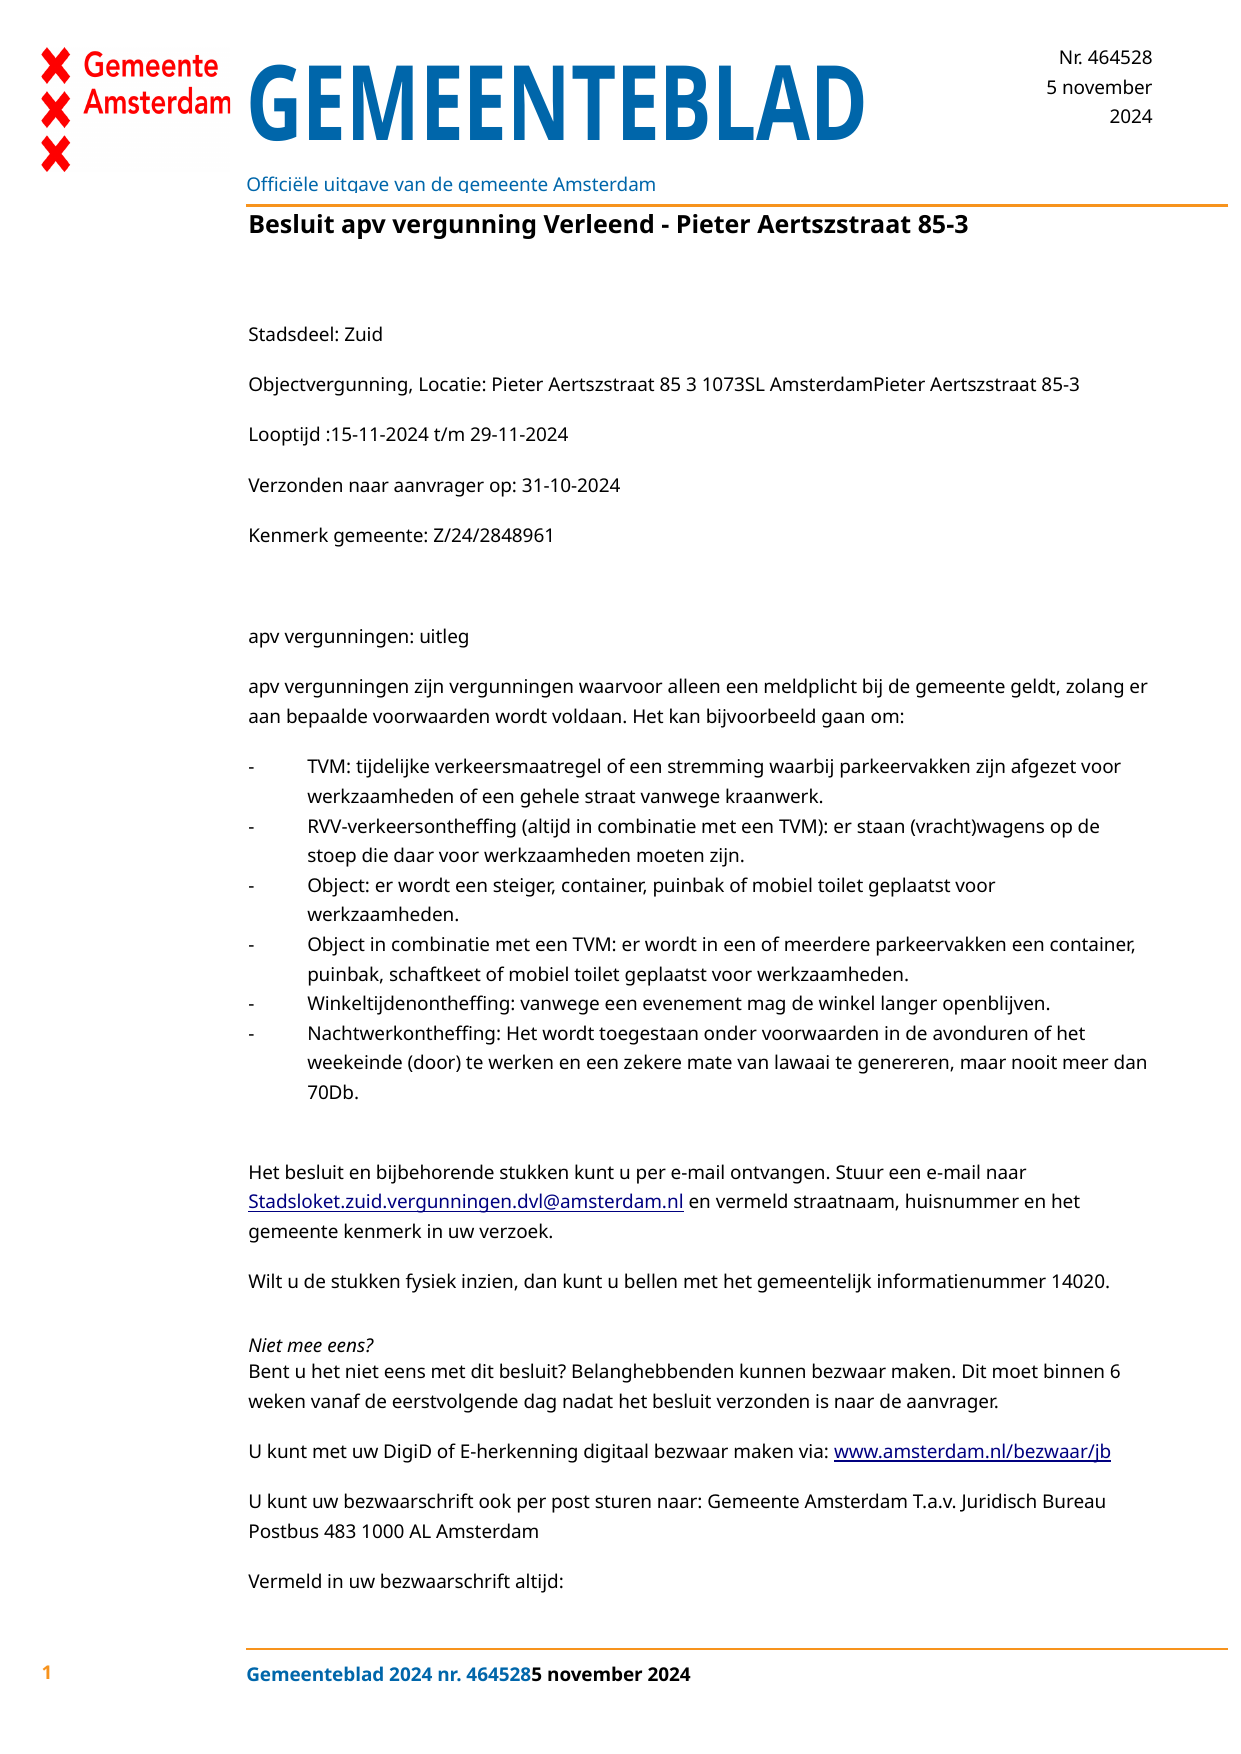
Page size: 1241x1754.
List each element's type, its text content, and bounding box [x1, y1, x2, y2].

text U kunt met uw DigiD of E-herkenning digitaal bezwaar maken via: www.amsterdam.nl/bezwaar/jb [248, 1438, 1152, 1464]
picture [41, 47, 231, 172]
list Object in combinatie met een TVM: er wordt in een of meerdere parkeervakken een container, puinbak, schaftkeet of mobiel toilet geplaatst voor werkzaamheden. [248, 931, 1152, 986]
text Looptijd :15-11-2024 t/m 29-11-2024 [248, 422, 1152, 447]
text Objectvergunning, Locatie: Pieter Aertszstraat 85 3 1073SL AmsterdamPieter Aertszstraat 85-3 [248, 371, 1152, 397]
list Nachtwerkontheffing: Het wordt toegestaan onder voorwaarden in de avonduren of het weekeinde (door) te werken en een zekere mate van lawaai te genereren, maar nooit meer dan 70Db. [248, 1020, 1152, 1105]
text Vermeld in uw bezwaarschrift altijd: [248, 1569, 1152, 1594]
list TVM: tijdelijke verkeersmaatregel of een stremming waarbij parkeervakken zijn afgezet voor werkzaamheden of een gehele straat vanwege kraanwerk. [248, 754, 1152, 809]
list RVV-verkeersontheffing (altijd in combinatie met een TVM): er staan (vracht)wagens op de stoep die daar voor werkzaamheden moeten zijn. [248, 813, 1152, 868]
text Besluit apv vergunning Verleend - Pieter Aertszstraat 85-3 [248, 207, 1152, 241]
list Object: er wordt een steiger, container, puinbak of mobiel toilet geplaatst voor werkzaamheden. [248, 872, 1152, 927]
text Verzonden naar aanvrager op: 31-10-2024 [248, 472, 1152, 498]
list Winkeltijdenontheffing: vanwege een evenement mag de winkel langer openblijven. [248, 990, 1152, 1016]
text Bent u het niet eens met dit besluit? Belanghebbenden kunnen bezwaar maken. Dit moet binnen 6 weken vanaf de eerstvolgende dag nadat het besluit verzonden is naar de aanvrager. [248, 1358, 1152, 1414]
text Wilt u de stukken fysiek inzien, dan kunt u bellen met het gemeentelijk informatienummer 14020. [248, 1269, 1152, 1294]
text apv vergunningen: uitleg [248, 623, 1152, 649]
text U kunt uw bezwaarschrift ook per post sturen naar: Gemeente Amsterdam T.a.v. Juridisch Bureau Postbus 483 1000 AL Amsterdam [248, 1489, 1152, 1544]
text Kenmerk gemeente: Z/24/2848961 [248, 522, 1152, 548]
text Stadsdeel: Zuid [248, 321, 1152, 346]
text Het besluit en bijbehorende stukken kunt u per e-mail ontvangen. Stuur een e-mail naar Stadsloket.zuid.vergunningen.dvl@amsterdam.nl en vermeld straatnaam, huisnummer en het gemeente kenmerk in uw verzoek. [248, 1159, 1152, 1244]
text apv vergunningen zijn vergunningen waarvoor alleen een meldplicht bij de gemeente geldt, zolang er aan bepaalde voorwaarden wordt voldaan. Het kan bijvoorbeeld gaan om: [248, 674, 1152, 729]
text Niet mee eens? [248, 1333, 1152, 1358]
